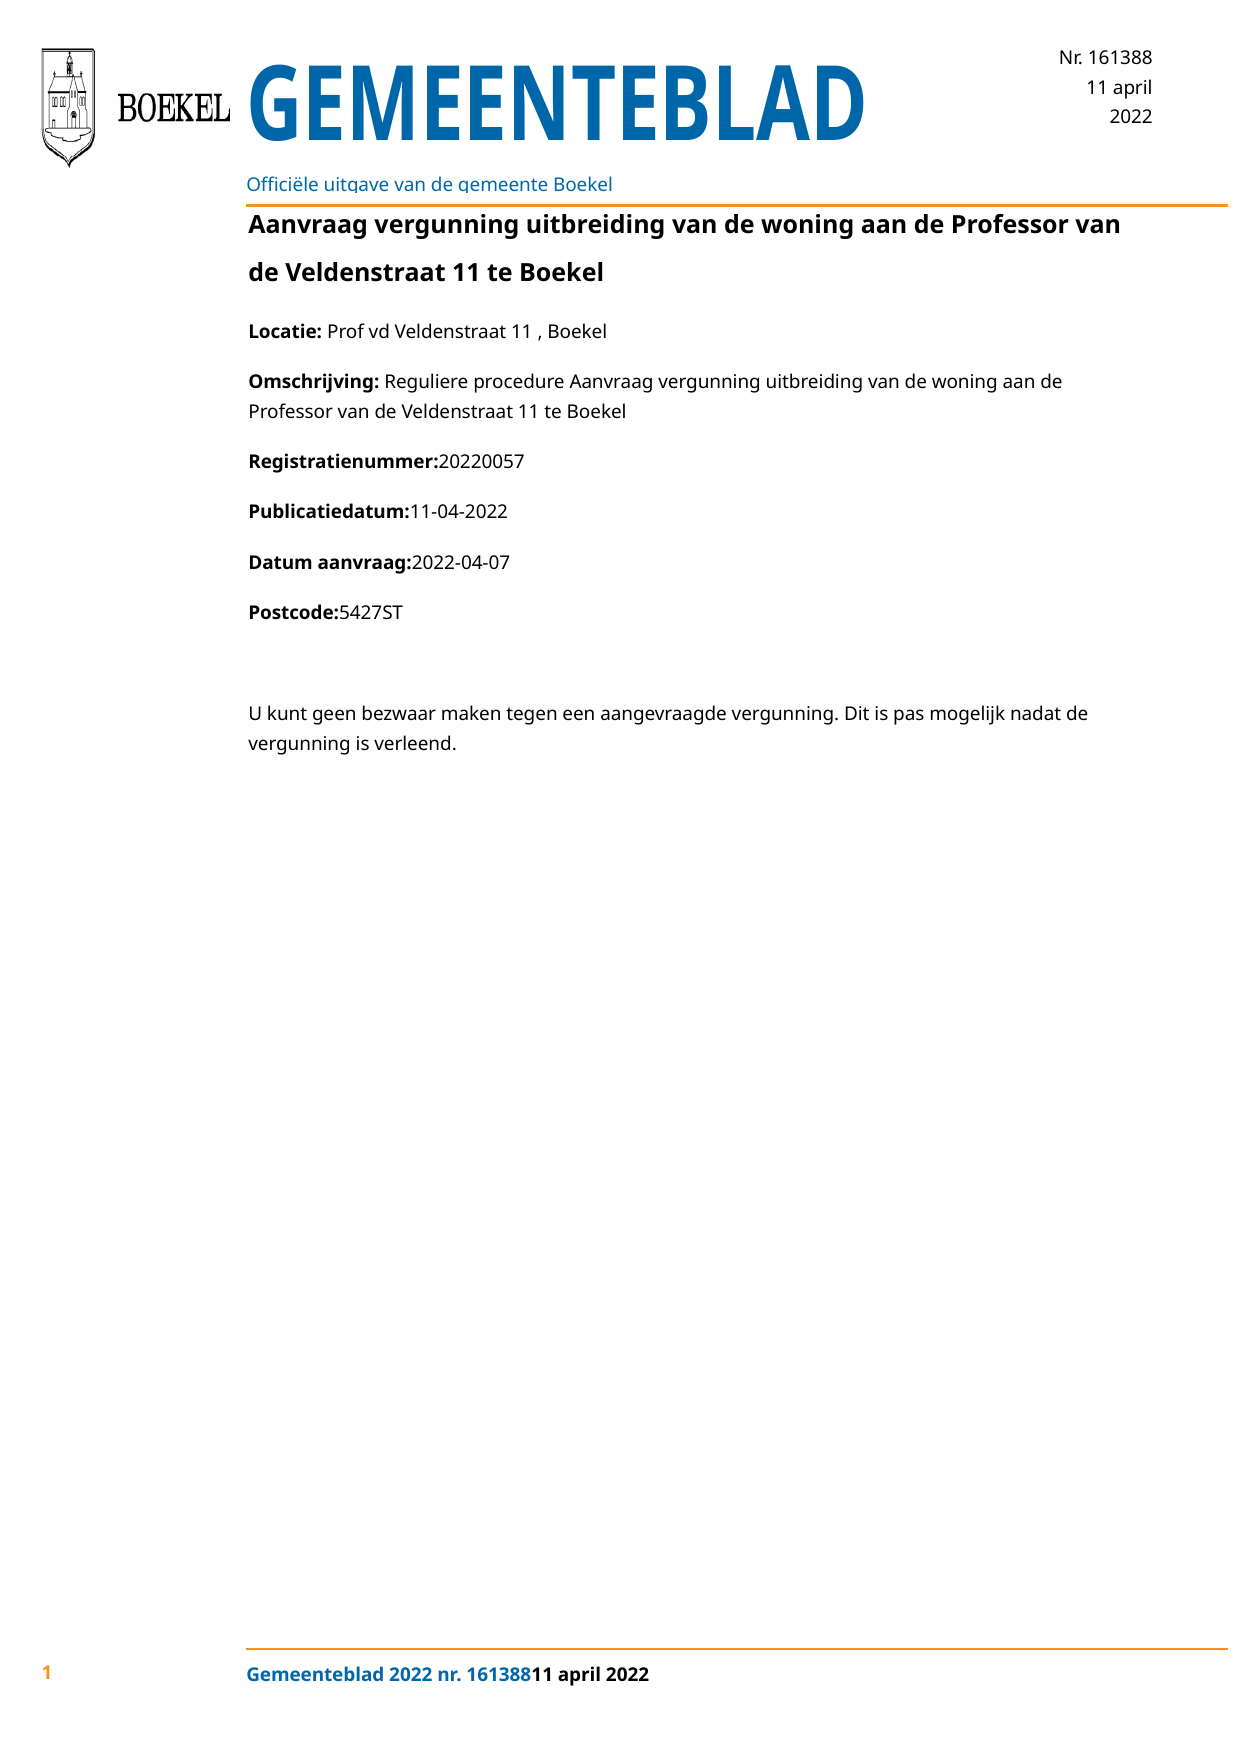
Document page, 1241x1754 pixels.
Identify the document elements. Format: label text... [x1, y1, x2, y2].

text Locatie: Prof vd Veldenstraat 11 , Boekel [248, 318, 1152, 344]
text Aanvraag vergunning uitbreiding van de woning aan de Professor van de Veldenstraat 11 te Boekel [248, 207, 1152, 288]
text Registratienummer:20220057 [248, 448, 1152, 474]
text Postcode:5427ST [248, 599, 1152, 625]
text Datum aanvraag:2022-04-07 [248, 549, 1152, 575]
text Publicatiedatum:11-04-2022 [248, 499, 1152, 524]
text Omschrijving: Reguliere procedure Aanvraag vergunning uitbreiding van de woning aan de Professor van de Veldenstraat 11 te Boekel [248, 368, 1152, 424]
text U kunt geen bezwaar maken tegen een aangevraagde vergunning. Dit is pas mogelijk nadat de vergunning is verleend. [248, 700, 1152, 756]
picture [41, 47, 231, 172]
